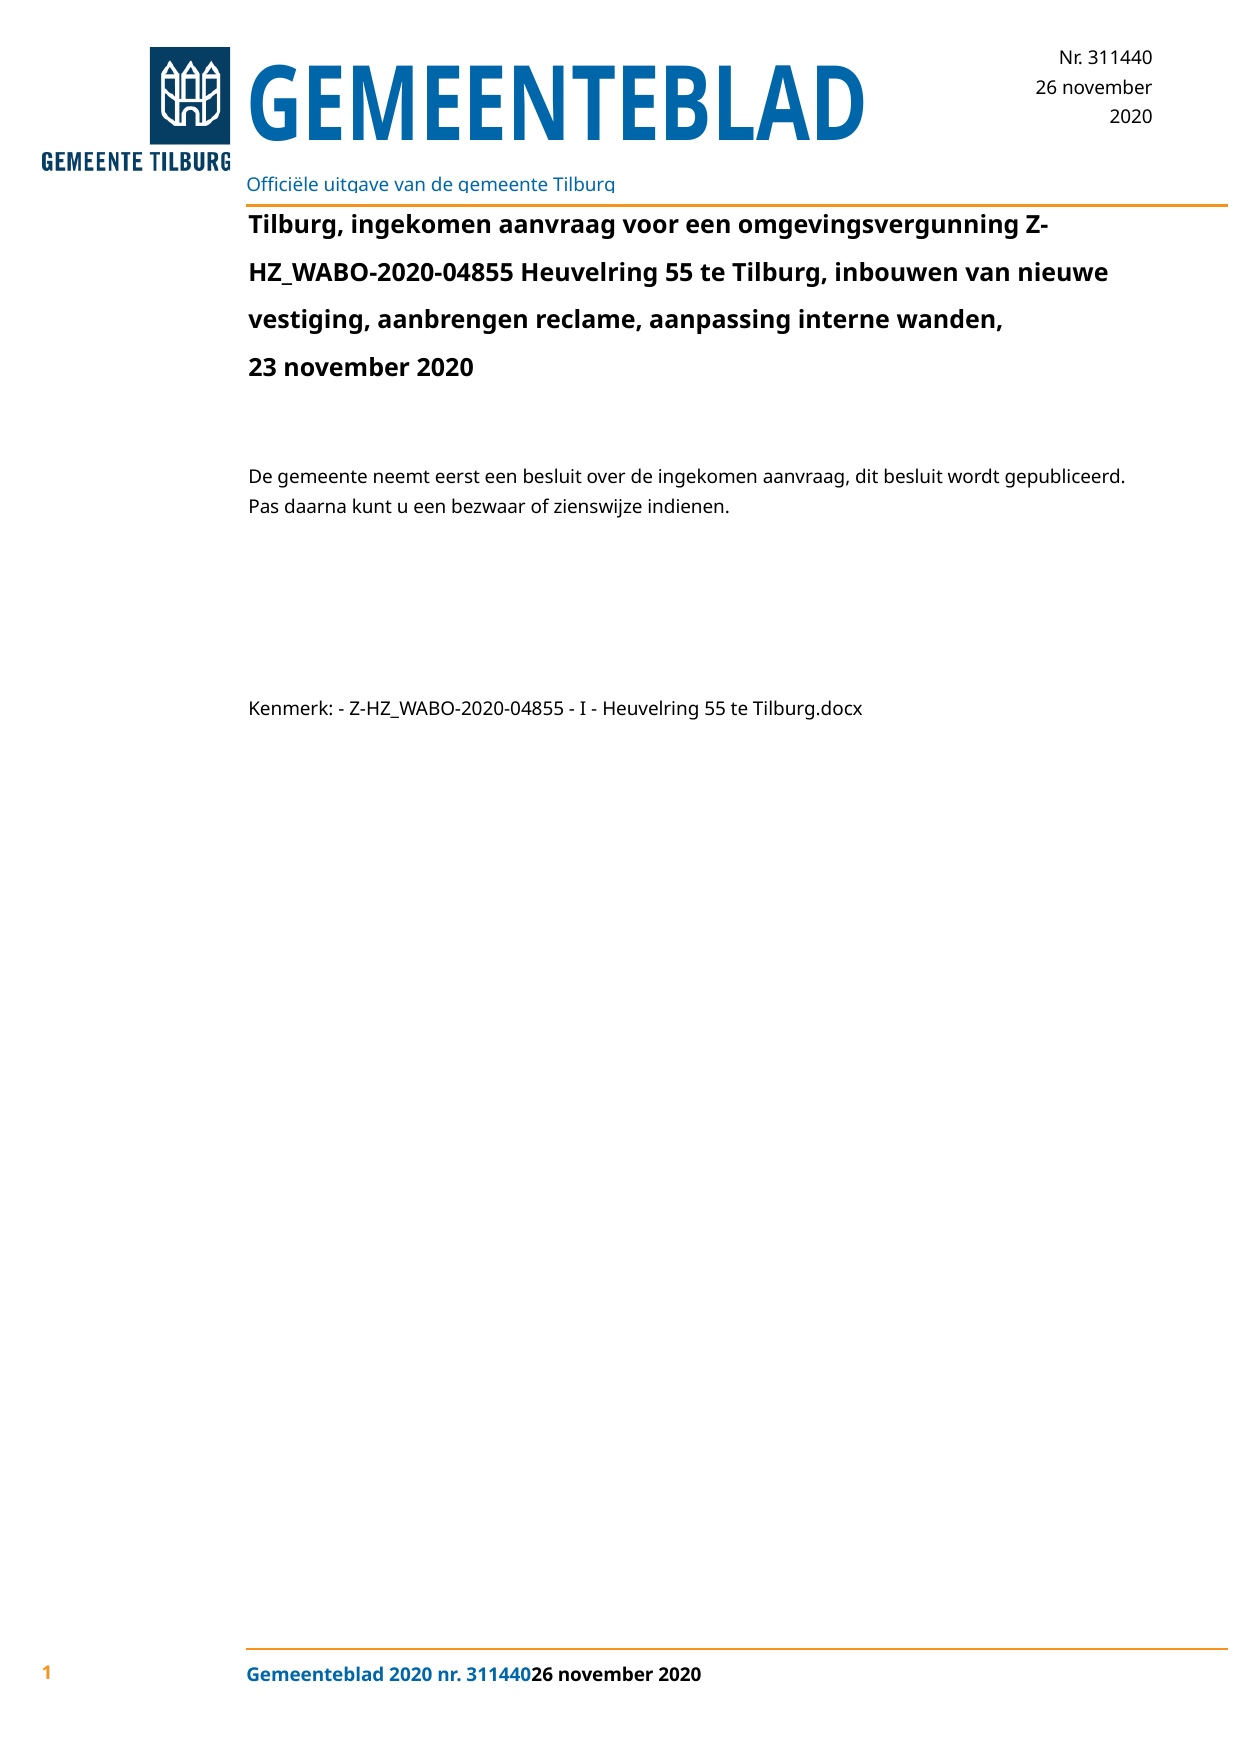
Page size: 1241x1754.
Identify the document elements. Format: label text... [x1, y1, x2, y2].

picture [41, 47, 231, 172]
text Tilburg, ingekomen aanvraag voor een omgevingsvergunning Z-HZ_WABO-2020-04855 Heuvelring 55 te Tilburg, inbouwen van nieuwe vestiging, aanbrengen reclame, aanpassing interne wanden, 23 november 2020 [248, 207, 1152, 384]
text De gemeente neemt eerst een besluit over de ingekomen aanvraag, dit besluit wordt gepubliceerd. Pas daarna kunt u een bezwaar of zienswijze indienen. [248, 463, 1152, 519]
text Kenmerk: - Z-HZ_WABO-2020-04855 - I - Heuvelring 55 te Tilburg.docx [248, 695, 1152, 721]
